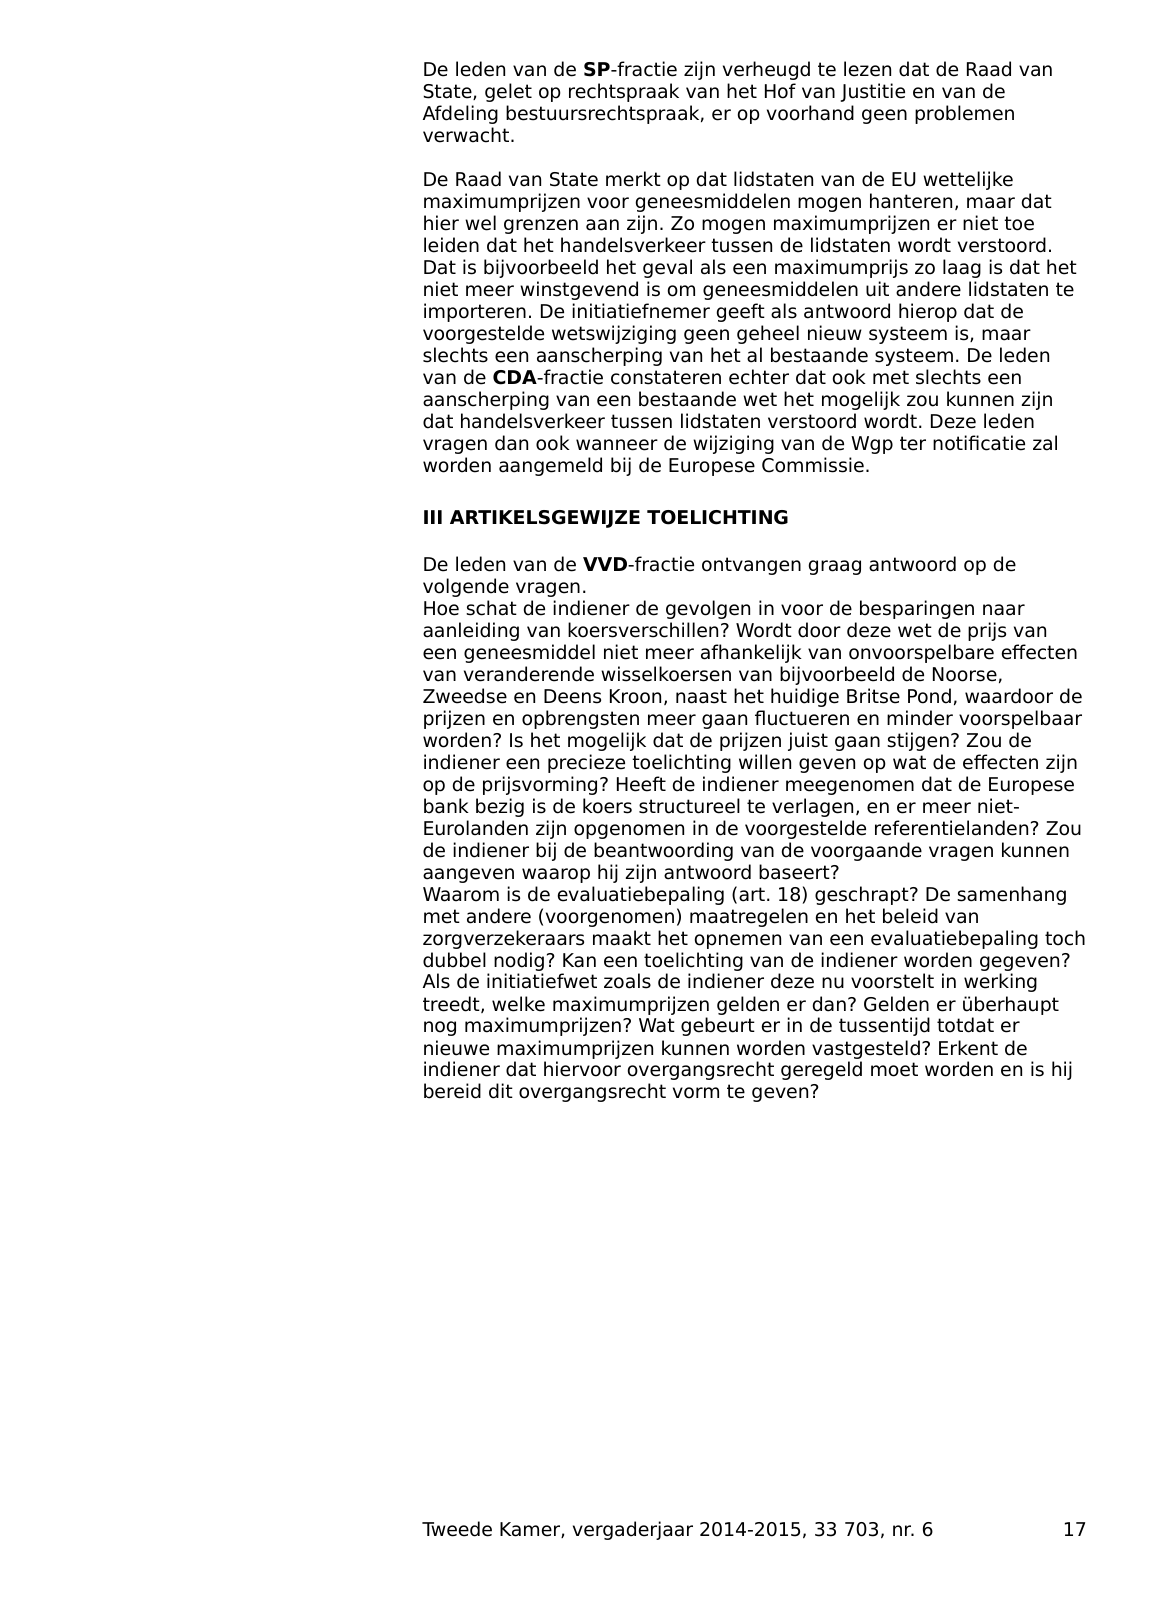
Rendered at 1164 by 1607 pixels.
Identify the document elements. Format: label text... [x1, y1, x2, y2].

subtitle III ARTIKELSGEWIJZE TOELICHTING [422, 507, 1087, 529]
text Als de initiatiefwet zoals de indiener deze nu voorstelt in werking treedt, welke maximumprijzen gelden er dan? Gelden er überhaupt nog maximumprijzen? Wat gebeurt er in de tussentijd totdat er nieuwe maximumprijzen kunnen worden vastgesteld? Erkent de indiener dat hiervoor overgangsrecht geregeld moet worden en is hij bereid dit overgangsrecht vorm te geven? [422, 971, 1087, 1103]
text De leden van de VVD-fractie ontvangen graag antwoord op de volgende vragen. [422, 554, 1087, 598]
text Waarom is de evaluatiebepaling (art. 18) geschrapt? De samenhang met andere (voorgenomen) maatregelen en het beleid van zorgverzekeraars maakt het opnemen van een evaluatiebepaling toch dubbel nodig? Kan een toelichting van de indiener worden gegeven? [422, 883, 1087, 971]
text De leden van de SP-fractie zijn verheugd te lezen dat de Raad van State, gelet op rechtspraak van het Hof van Justitie en van de Afdeling bestuursrechtspraak, er op voorhand geen problemen verwacht. [422, 59, 1087, 147]
text De Raad van State merkt op dat lidstaten van de EU wettelijke maximumprijzen voor geneesmiddelen mogen hanteren, maar dat hier wel grenzen aan zijn. Zo mogen maximumprijzen er niet toe leiden dat het handelsverkeer tussen de lidstaten wordt verstoord. Dat is bijvoorbeeld het geval als een maximumprijs zo laag is dat het niet meer winstgevend is om geneesmiddelen uit andere lidstaten te importeren. De initiatiefnemer geeft als antwoord hierop dat de voorgestelde wetswijziging geen geheel nieuw systeem is, maar slechts een aanscherping van het al bestaande systeem. De leden van de CDA-fractie constateren echter dat ook met slechts een aanscherping van een bestaande wet het mogelijk zou kunnen zijn dat handelsverkeer tussen lidstaten verstoord wordt. Deze leden vragen dan ook wanneer de wijziging van de Wgp ter notificatie zal worden aangemeld bij de Europese Commissie. [422, 169, 1087, 477]
text Hoe schat de indiener de gevolgen in voor de besparingen naar aanleiding van koersverschillen? Wordt door deze wet de prijs van een geneesmiddel niet meer afhankelijk van onvoorspelbare effecten van veranderende wisselkoersen van bijvoorbeeld de Noorse, Zweedse en Deens Kroon, naast het huidige Britse Pond, waardoor de prijzen en opbrengsten meer gaan fluctueren en minder voorspelbaar worden? Is het mogelijk dat de prijzen juist gaan stijgen? Zou de indiener een precieze toelichting willen geven op wat de effecten zijn op de prijsvorming? Heeft de indiener meegenomen dat de Europese bank bezig is de koers structureel te verlagen, en er meer niet-Eurolanden zijn opgenomen in de voorgestelde referentielanden? Zou de indiener bij de beantwoording van de voorgaande vragen kunnen aangeven waarop hij zijn antwoord baseert? [422, 598, 1087, 883]
